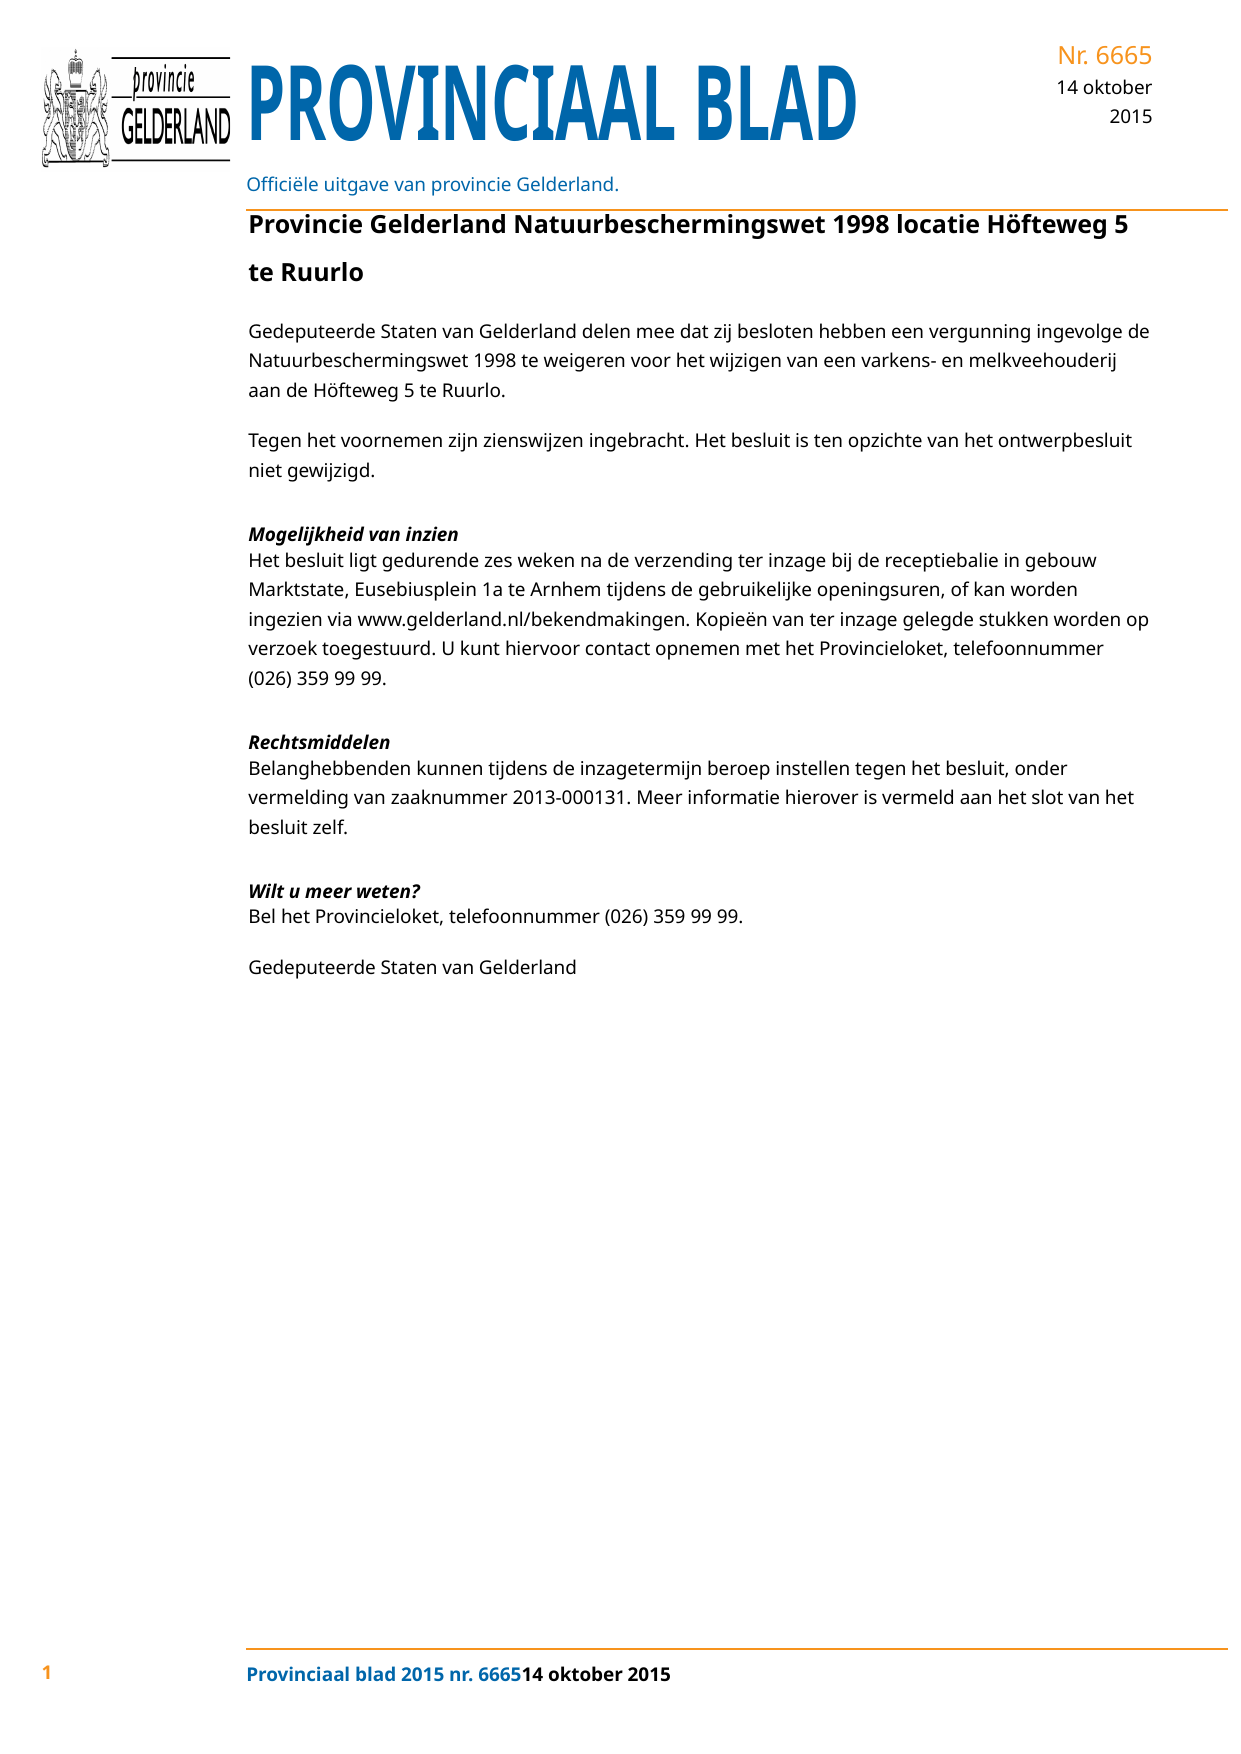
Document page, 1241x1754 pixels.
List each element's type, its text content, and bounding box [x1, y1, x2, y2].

text Provincie Gelderland Natuurbeschermingswet 1998 locatie Höfteweg 5 te Ruurlo [248, 211, 1152, 288]
text Wilt u meer weten? [248, 878, 1152, 904]
text Gedeputeerde Staten van Gelderland delen mee dat zij besloten hebben een vergunning ingevolge de Natuurbeschermingswet 1998 te weigeren voor het wijzigen van een varkens- en melkveehouderij aan de Höfteweg 5 te Ruurlo. [248, 318, 1152, 403]
text Bel het Provincieloket, telefoonnummer (026) 359 99 99. [248, 904, 1152, 929]
text Gedeputeerde Staten van Gelderland [248, 954, 1152, 980]
text Belanghebbenden kunnen tijdens de inzagetermijn beroep instellen tegen het besluit, onder vermelding van zaaknummer 2013-000131. Meer informatie hierover is vermeld aan het slot van het besluit zelf. [248, 755, 1152, 840]
text Het besluit ligt gedurende zes weken na de verzending ter inzage bij de receptiebalie in gebouw Marktstate, Eusebiusplein 1a te Arnhem tijdens de gebruikelijke openingsuren, of kan worden ingezien via www.gelderland.nl/bekendmakingen. Kopieën van ter inzage gelegde stukken worden op verzoek toegestuurd. U kunt hiervoor contact opnemen met het Provincieloket, telefoonnummer (026) 359 99 99. [248, 547, 1152, 691]
text Rechtsmiddelen [248, 729, 1152, 755]
picture [41, 47, 231, 172]
text Mogelijkheid van inzien [248, 521, 1152, 547]
text Tegen het voornemen zijn zienswijzen ingebracht. Het besluit is ten opzichte van het ontwerpbesluit niet gewijzigd. [248, 427, 1152, 483]
